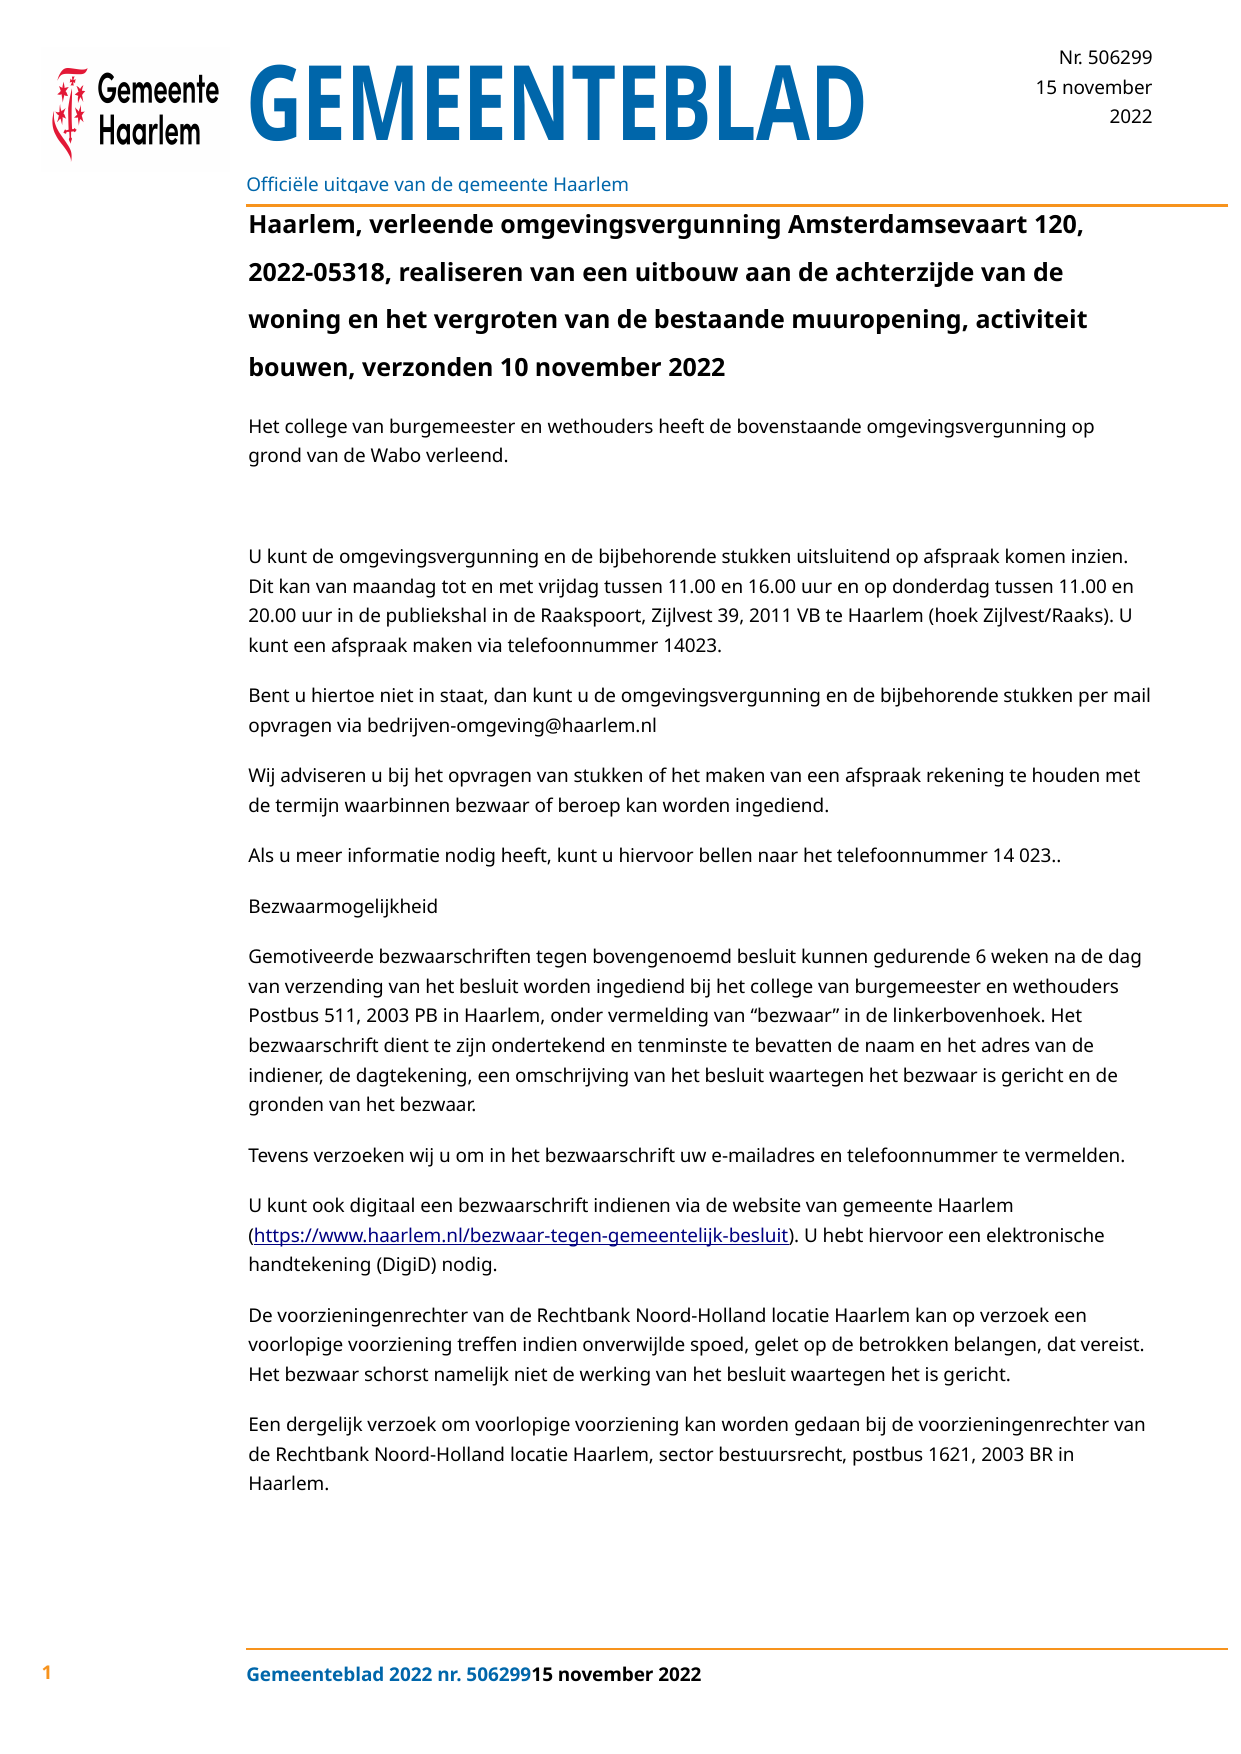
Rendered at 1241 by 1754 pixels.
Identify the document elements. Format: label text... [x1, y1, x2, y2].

text Als u meer informatie nodig heeft, kunt u hiervoor bellen naar het telefoonnummer 14 023.. [248, 843, 1152, 868]
picture [41, 47, 231, 172]
text U kunt de omgevingsvergunning en de bijbehorende stukken uitsluitend op afspraak komen inzien. Dit kan van maandag tot en met vrijdag tussen 11.00 en 16.00 uur en op donderdag tussen 11.00 en 20.00 uur in de publiekshal in de Raakspoort, Zijlvest 39, 2011 VB te Haarlem (hoek Zijlvest/Raaks). U kunt een afspraak maken via telefoonnummer 14023. [248, 543, 1152, 658]
text Een dergelijk verzoek om voorlopige voorziening kan worden gedaan bij de voorzieningenrechter van de Rechtbank Noord-Holland locatie Haarlem, sector bestuursrecht, postbus 1621, 2003 BR in Haarlem. [248, 1411, 1152, 1496]
text Tevens verzoeken wij u om in het bezwaarschrift uw e-mailadres en telefoonnummer te vermelden. [248, 1142, 1152, 1168]
text De voorzieningenrechter van de Rechtbank Noord-Holland locatie Haarlem kan op verzoek een voorlopige voorziening treffen indien onverwijlde spoed, gelet op de betrokken belangen, dat vereist. Het bezwaar schorst namelijk niet de werking van het besluit waartegen het is gericht. [248, 1302, 1152, 1387]
text Gemotiveerde bezwaarschriften tegen bovengenoemd besluit kunnen gedurende 6 weken na de dag van verzending van het besluit worden ingediend bij het college van burgemeester en wethouders Postbus 511, 2003 PB in Haarlem, onder vermelding van “bezwaar” in de linkerbovenhoek. Het bezwaarschrift dient te zijn ondertekend en tenminste te bevatten de naam en het adres van de indiener, de dagtekening, een omschrijving van het besluit waartegen het bezwaar is gericht en de gronden van het bezwaar. [248, 943, 1152, 1117]
text Wij adviseren u bij het opvragen van stukken of het maken van een afspraak rekening te houden met de termijn waarbinnen bezwaar of beroep kan worden ingediend. [248, 763, 1152, 818]
text Bezwaarmogelijkheid [248, 893, 1152, 919]
text Haarlem, verleende omgevingsvergunning Amsterdamsevaart 120, 2022-05318, realiseren van een uitbouw aan de achterzijde van de woning en het vergroten van de bestaande muuropening, activiteit bouwen, verzonden 10 november 2022 [248, 207, 1152, 384]
text U kunt ook digitaal een bezwaarschrift indienen via de website van gemeente Haarlem (https://www.haarlem.nl/bezwaar-tegen-gemeentelijk-besluit). U hebt hiervoor een elektronische handtekening (DigiD) nodig. [248, 1192, 1152, 1277]
text Het college van burgemeester en wethouders heeft de bovenstaande omgevingsvergunning op grond van de Wabo verleend. [248, 413, 1152, 468]
text Bent u hiertoe niet in staat, dan kunt u de omgevingsvergunning en de bijbehorende stukken per mail opvragen via bedrijven-omgeving@haarlem.nl [248, 683, 1152, 738]
